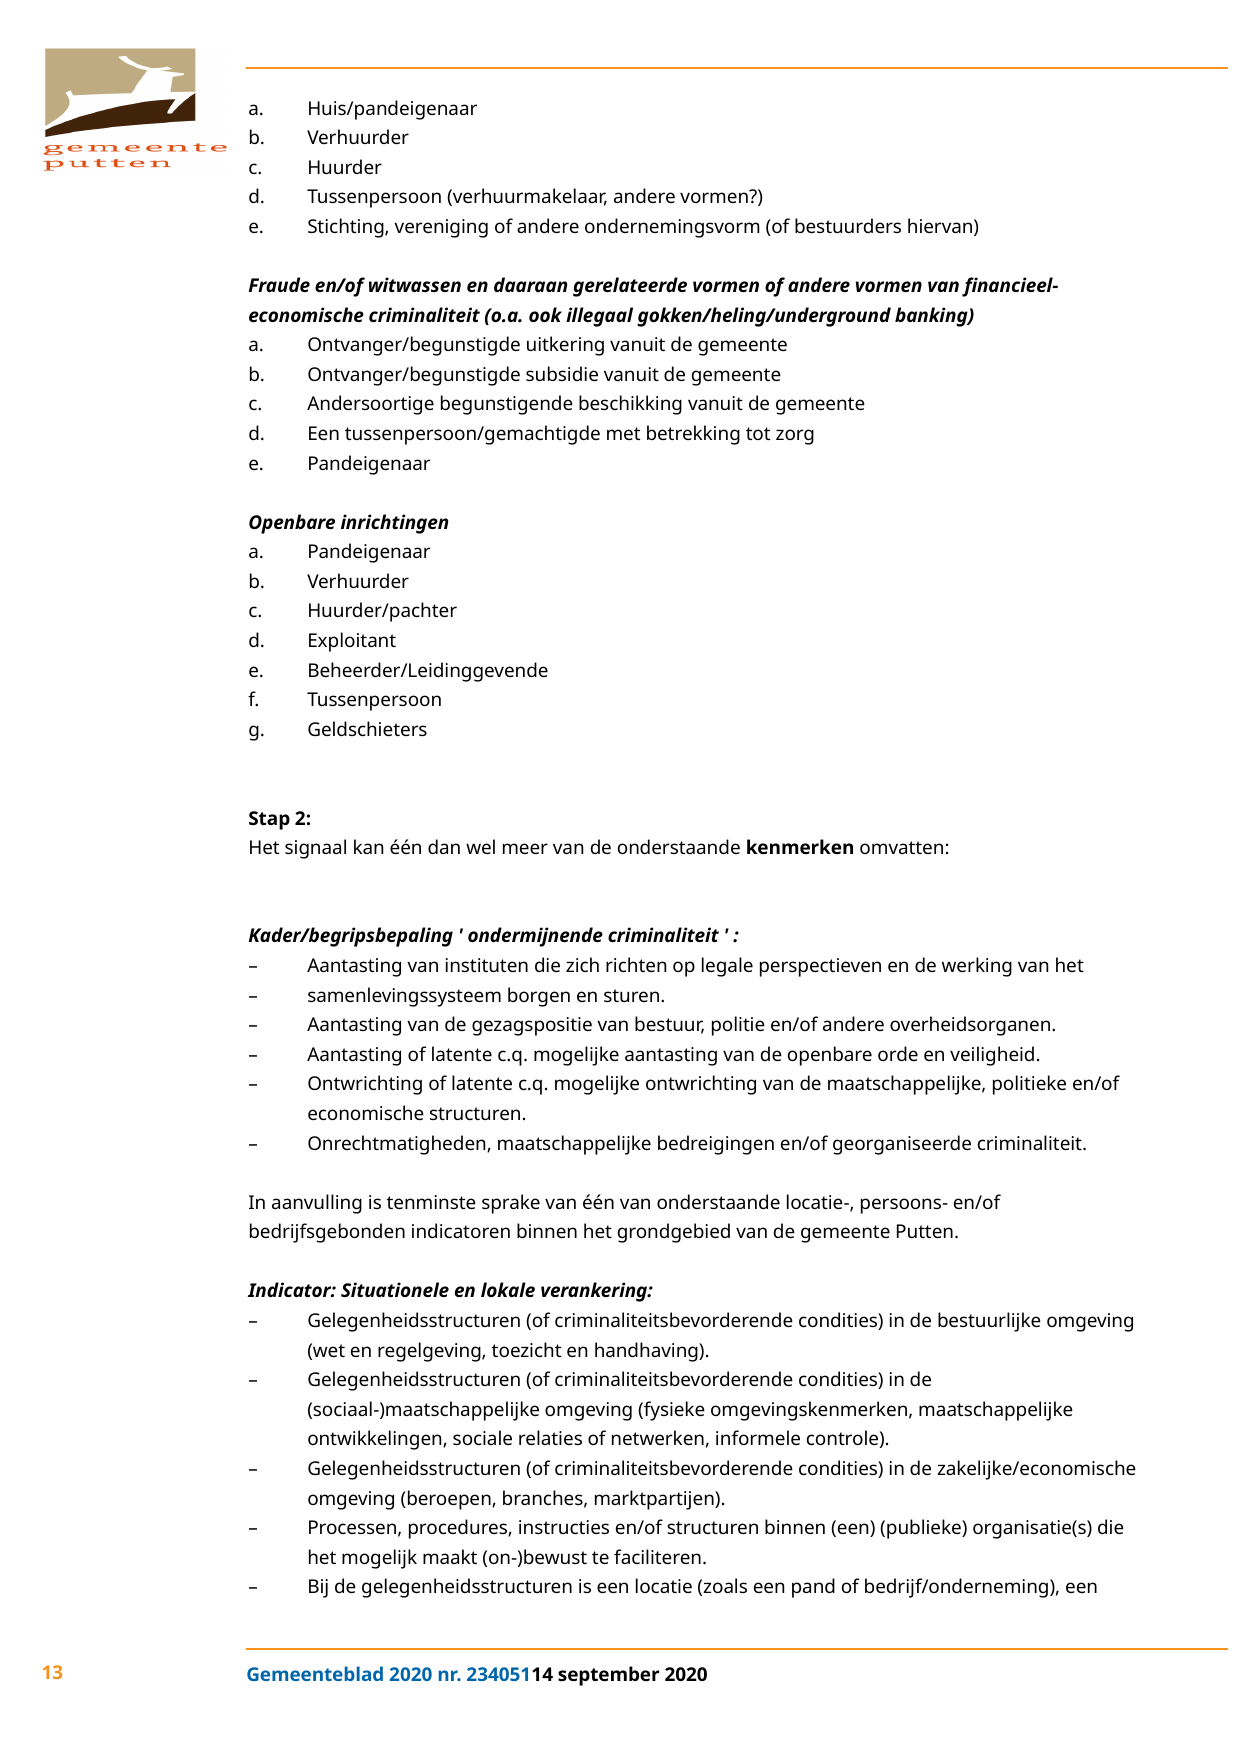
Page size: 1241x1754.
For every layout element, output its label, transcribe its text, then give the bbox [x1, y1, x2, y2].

list Aantasting van instituten die zich richten op legale perspectieven en de werking van het [248, 952, 1152, 978]
list Ontwrichting of latente c.q. mogelijke ontwrichting van de maatschappelijke, politieke en/of economische structuren. [248, 1071, 1152, 1126]
list Beheerder/Leidinggevende [248, 657, 1152, 683]
list Huis/pandeigenaar [248, 95, 1152, 121]
list Gelegenheidsstructuren (of criminaliteitsbevorderende condities) in de zakelijke/economische omgeving (beroepen, branches, marktpartijen). [248, 1455, 1152, 1510]
list Aantasting van de gezagspositie van bestuur, politie en/of andere overheidsorganen. [248, 1011, 1152, 1037]
list Gelegenheidsstructuren (of criminaliteitsbevorderende condities) in de bestuurlijke omgeving (wet en regelgeving, toezicht en handhaving). [248, 1307, 1152, 1362]
list samenlevingssysteem borgen en sturen. [248, 982, 1152, 1007]
list Een tussenpersoon/gemachtigde met betrekking tot zorg [248, 420, 1152, 446]
list Exploitant [248, 627, 1152, 653]
list Aantasting of latente c.q. mogelijke aantasting van de openbare orde en veiligheid. [248, 1041, 1152, 1067]
list Processen, procedures, instructies en/of structuren binnen (een) (publieke) organisatie(s) die het mogelijk maakt (on-)bewust te faciliteren. [248, 1514, 1152, 1569]
list Bij de gelegenheidsstructuren is een locatie (zoals een pand of bedrijf/onderneming), een [248, 1573, 1152, 1599]
table_header Stap 2: Het signaal kan één dan wel meer van de onderstaande kenmerken omvatten: [248, 805, 1152, 890]
list Huurder/pachter [248, 598, 1152, 623]
list Huurder [248, 154, 1152, 180]
text Indicator: Situationele en lokale verankering: [248, 1278, 1152, 1303]
text Kader/begripsbepaling ' ondermijnende criminaliteit ' : [248, 923, 1152, 948]
list Andersoortige begunstigende beschikking vanuit de gemeente [248, 391, 1152, 416]
text Fraude en/of witwassen en daaraan gerelateerde vormen of andere vormen van financieel-economische criminaliteit (o.a. ook illegaal gokken/heling/underground banking) [248, 272, 1152, 328]
list Verhuurder [248, 124, 1152, 150]
list Pandeigenaar [248, 450, 1152, 476]
list Ontvanger/begunstigde uitkering vanuit de gemeente [248, 331, 1152, 357]
list Stichting, vereniging of andere ondernemingsvorm (of bestuurders hiervan) [248, 213, 1152, 239]
text In aanvulling is tenminste sprake van één van onderstaande locatie-, persoons- en/of bedrijfsgebonden indicatoren binnen het grondgebied van de gemeente Putten. [248, 1189, 1152, 1244]
list Tussenpersoon (verhuurmakelaar, andere vormen?) [248, 183, 1152, 209]
list Gelegenheidsstructuren (of criminaliteitsbevorderende condities) in de (sociaal-)maatschappelijke omgeving (fysieke omgevingskenmerken, maatschappelijke ontwikkelingen, sociale relaties of netwerken, informele controle). [248, 1366, 1152, 1451]
list Ontvanger/begunstigde subsidie vanuit de gemeente [248, 361, 1152, 387]
list Verhuurder [248, 568, 1152, 594]
text Openbare inrichtingen [248, 509, 1152, 535]
list Onrechtmatigheden, maatschappelijke bedreigingen en/of georganiseerde criminaliteit. [248, 1130, 1152, 1155]
list Pandeigenaar [248, 538, 1152, 564]
picture [41, 47, 231, 172]
list Geldschieters [248, 716, 1152, 742]
list Tussenpersoon [248, 686, 1152, 712]
